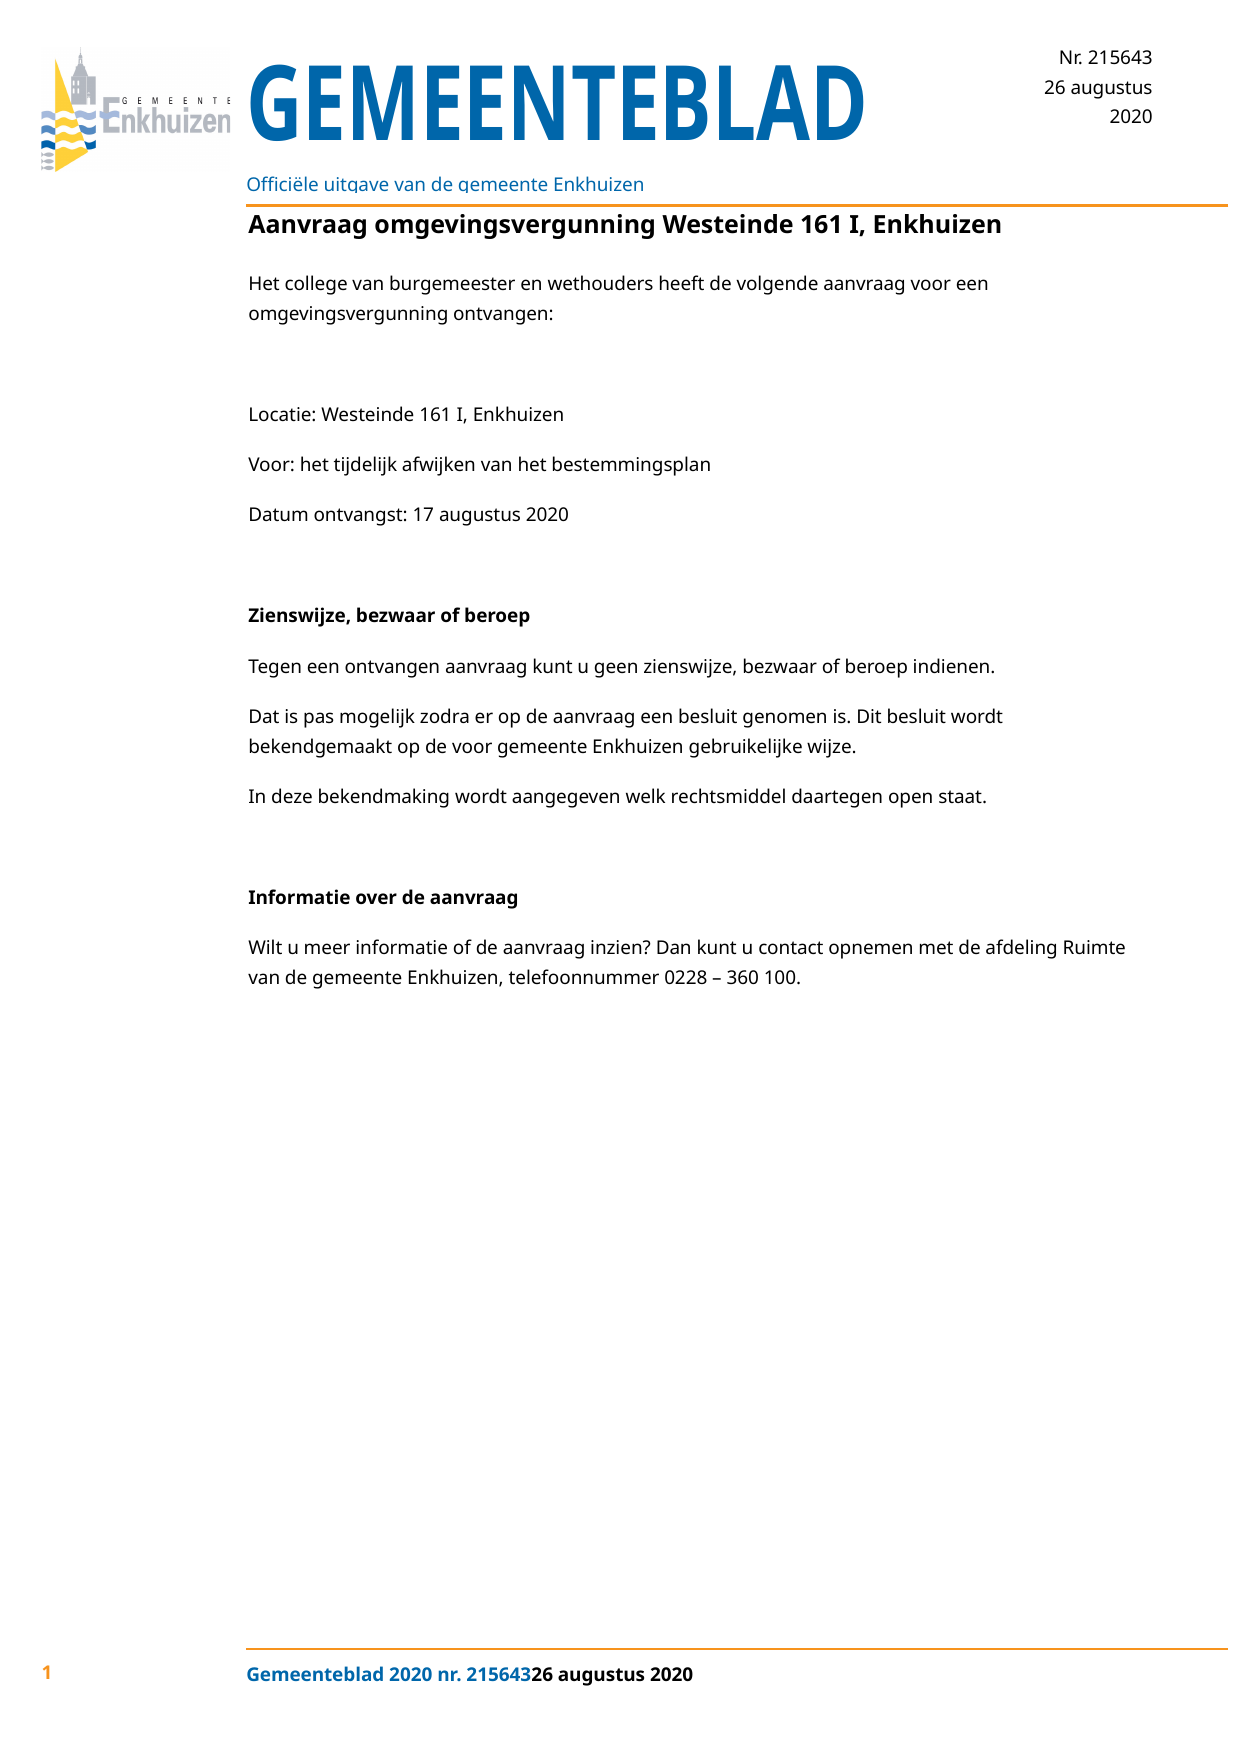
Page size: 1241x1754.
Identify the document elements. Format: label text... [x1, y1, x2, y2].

text Aanvraag omgevingsvergunning Westeinde 161 I, Enkhuizen [248, 207, 1152, 241]
text Tegen een ontvangen aanvraag kunt u geen zienswijze, bezwaar of beroep indienen. [248, 653, 1152, 678]
text Locatie: Westeinde 161 I, Enkhuizen [248, 401, 1152, 426]
text Zienswijze, bezwaar of beroep [248, 602, 1152, 628]
text Datum ontvangst: 17 augustus 2020 [248, 502, 1152, 527]
text Wilt u meer informatie of de aanvraag inzien? Dan kunt u contact opnemen met de afdeling Ruimte van de gemeente Enkhuizen, telefoonnummer 0228 – 360 100. [248, 934, 1152, 990]
text Voor: het tijdelijk afwijken van het bestemmingsplan [248, 451, 1152, 477]
text Informatie over de aanvraag [248, 884, 1152, 910]
text Het college van burgemeester en wethouders heeft de volgende aanvraag voor een omgevingsvergunning ontvangen: [248, 270, 1152, 326]
text Dat is pas mogelijk zodra er op de aanvraag een besluit genomen is. Dit besluit wordt bekendgemaakt op de voor gemeente Enkhuizen gebruikelijke wijze. [248, 703, 1152, 758]
text In deze bekendmaking wordt aangegeven welk rechtsmiddel daartegen open staat. [248, 783, 1152, 809]
picture [41, 47, 231, 172]
